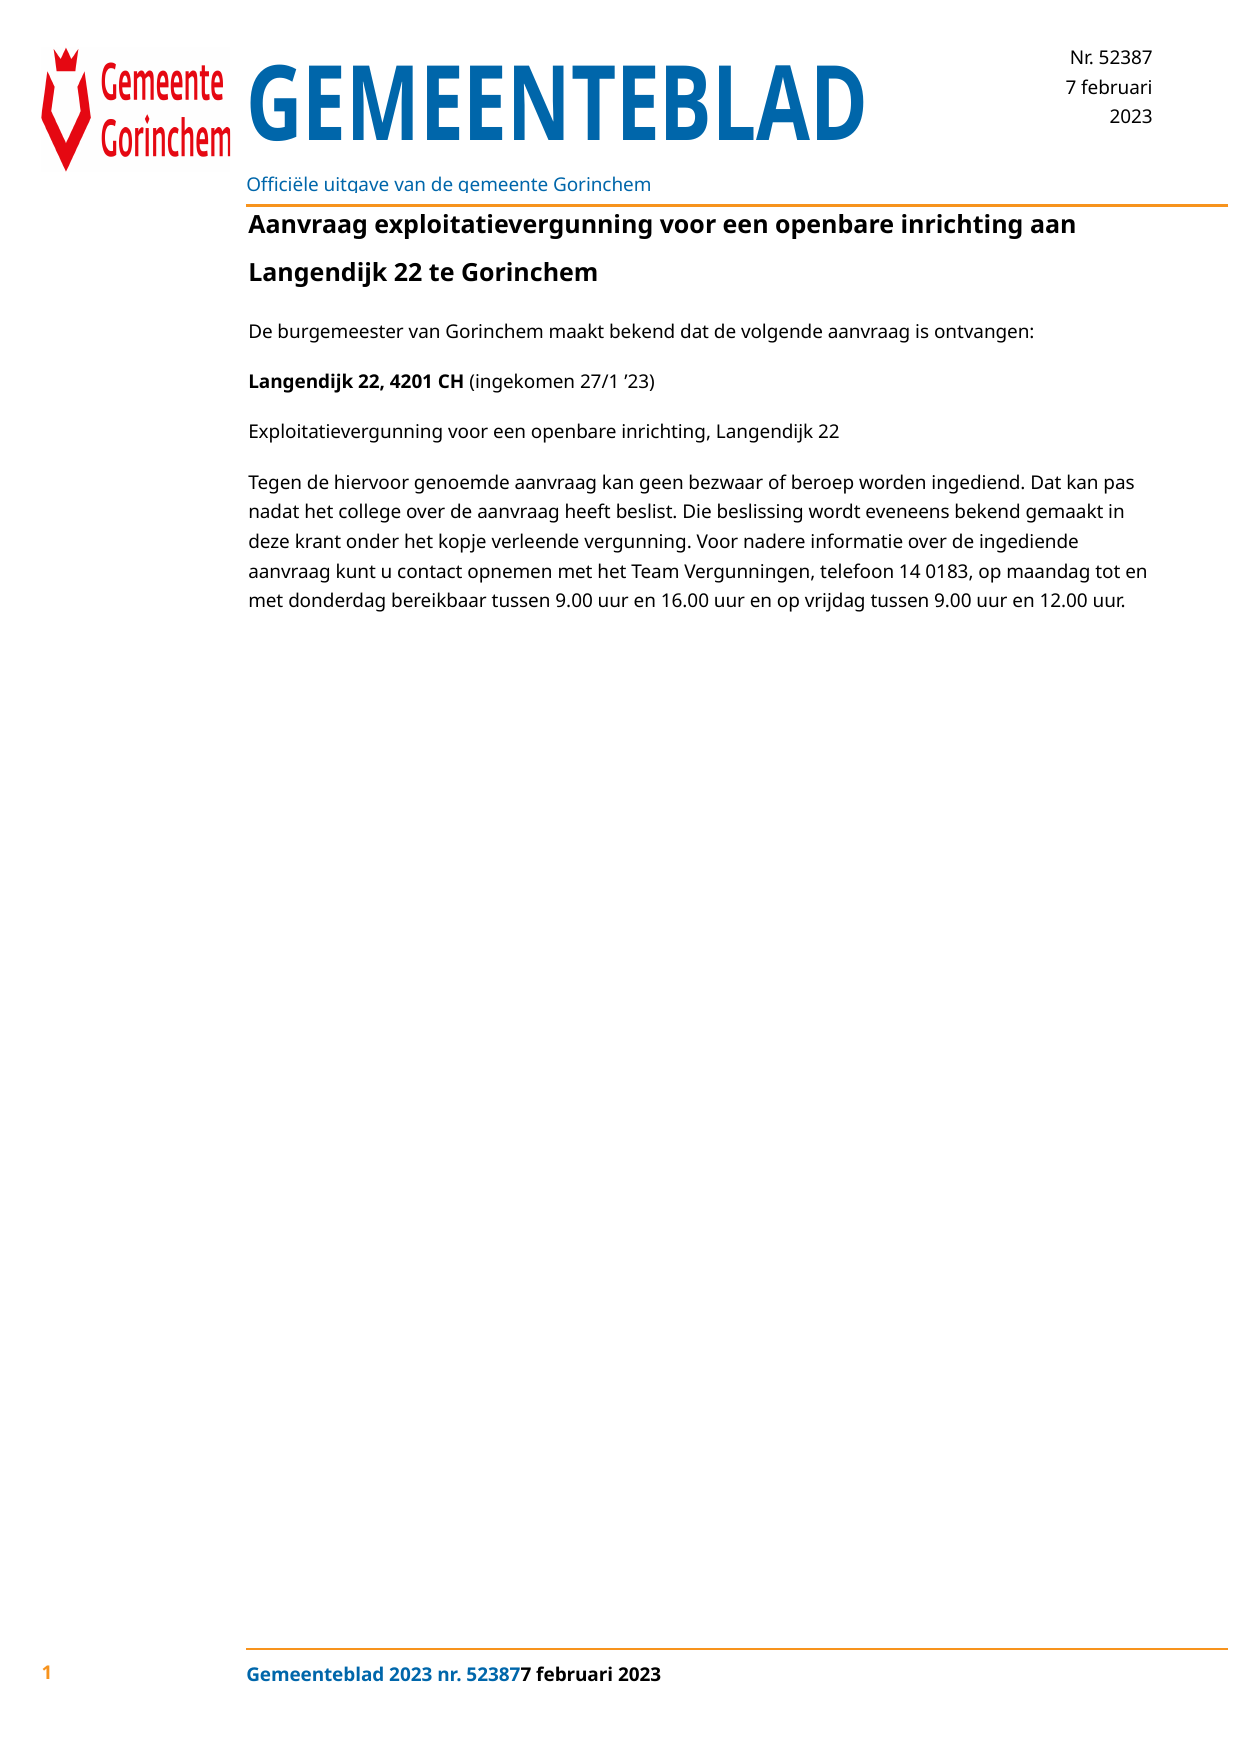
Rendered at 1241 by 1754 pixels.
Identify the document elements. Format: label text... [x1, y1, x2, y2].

text Tegen de hiervoor genoemde aanvraag kan geen bezwaar of beroep worden ingediend. Dat kan pas nadat het college over de aanvraag heeft beslist. Die beslissing wordt eveneens bekend gemaakt in deze krant onder het kopje verleende vergunning. Voor nadere informatie over de ingediende aanvraag kunt u contact opnemen met het Team Vergunningen, telefoon 14 0183, op maandag tot en met donderdag bereikbaar tussen 9.00 uur en 16.00 uur en op vrijdag tussen 9.00 uur en 12.00 uur. [248, 469, 1152, 613]
text Aanvraag exploitatievergunning voor een openbare inrichting aan Langendijk 22 te Gorinchem [248, 207, 1152, 288]
text De burgemeester van Gorinchem maakt bekend dat de volgende aanvraag is ontvangen: [248, 318, 1152, 344]
text Langendijk 22, 4201 CH (ingekomen 27/1 ’23) [248, 368, 1152, 394]
text Exploitatievergunning voor een openbare inrichting, Langendijk 22 [248, 419, 1152, 444]
picture [41, 47, 231, 172]
